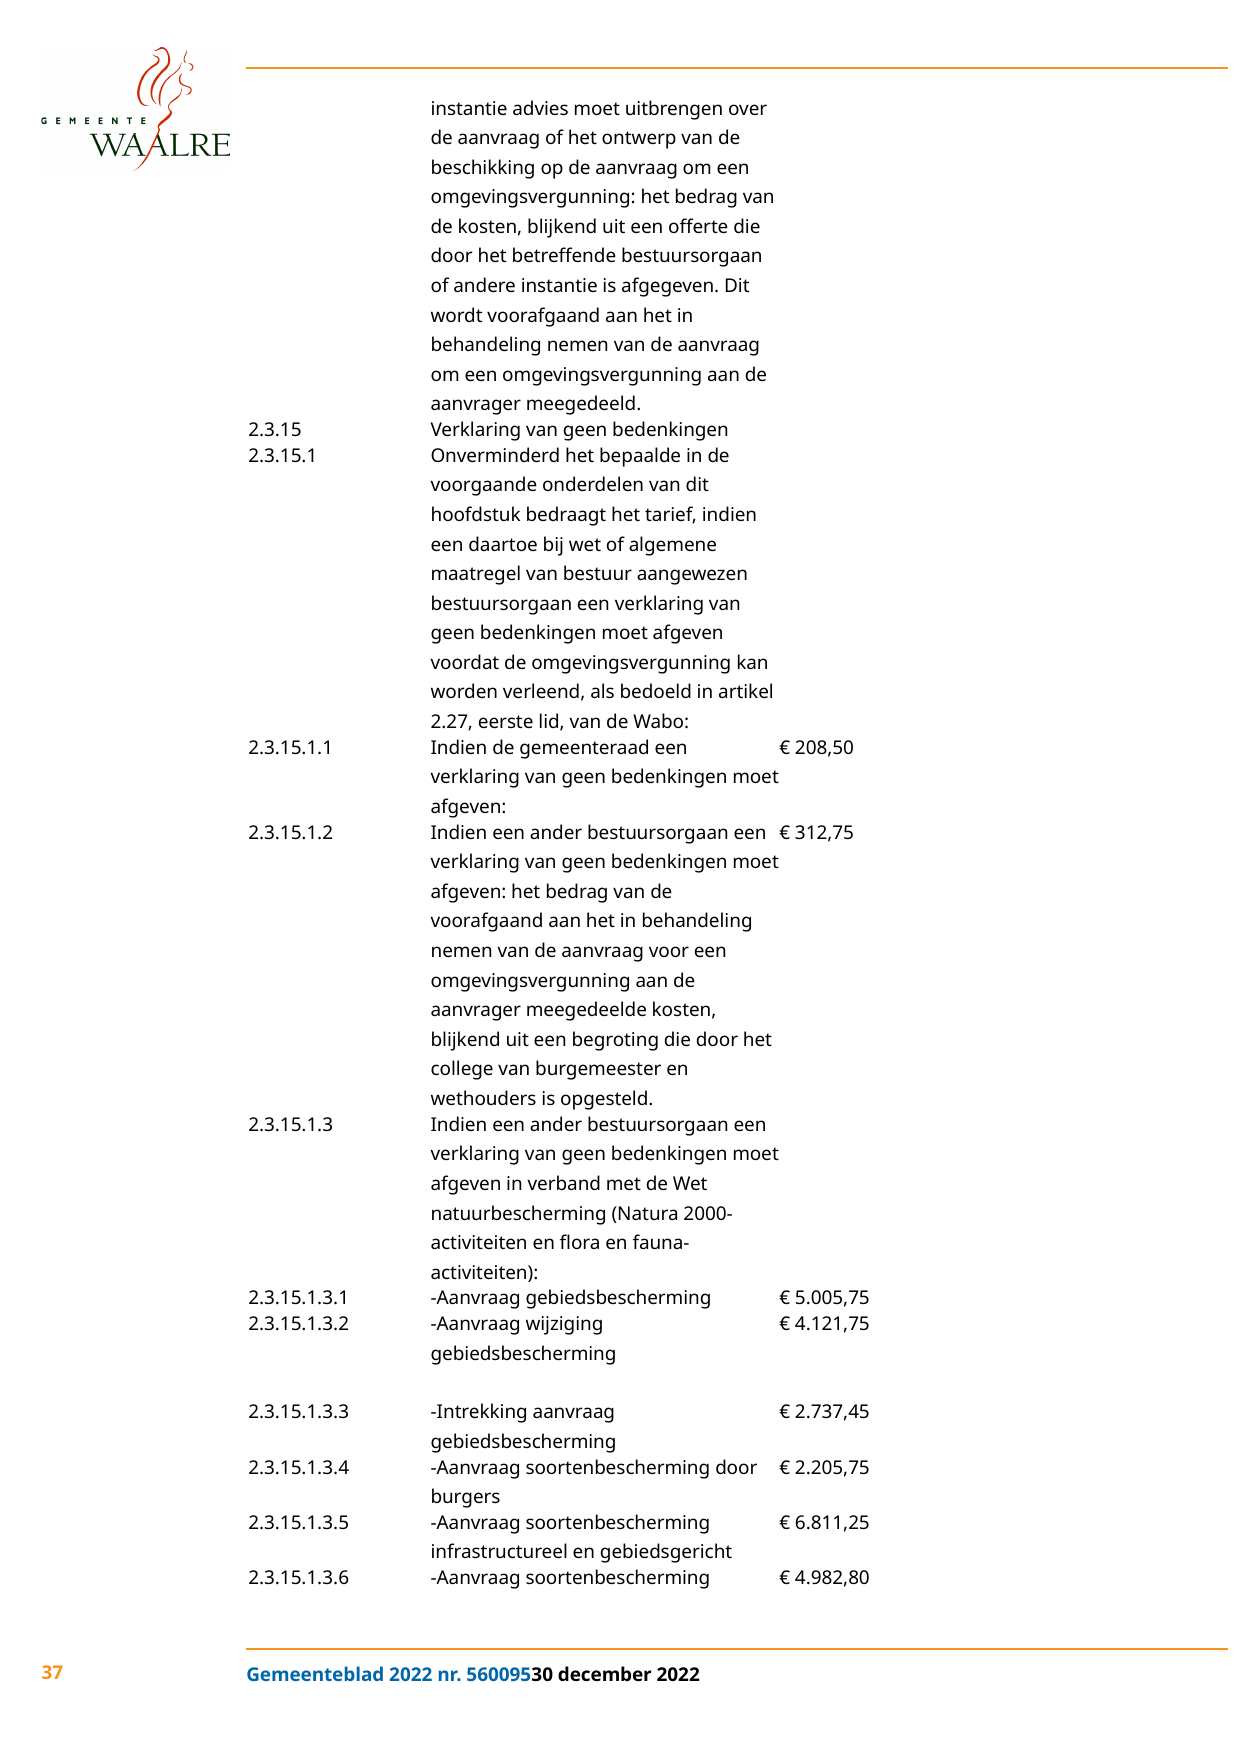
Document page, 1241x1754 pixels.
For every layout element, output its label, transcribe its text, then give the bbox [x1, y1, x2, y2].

table_cell € 2.205,75 [779, 1454, 969, 1509]
table_cell [779, 1111, 969, 1284]
table_cell 2.3.15.1.3.6 [248, 1565, 430, 1590]
table_header € 2.737,45 [779, 1399, 969, 1454]
table_cell € 4.121,75 [779, 1310, 969, 1366]
table_cell € 312,75 [779, 819, 969, 1111]
table_cell € 6.811,25 [779, 1509, 969, 1564]
table_cell [969, 819, 1152, 1111]
table_cell 2.3.15.1.3.5 [248, 1509, 430, 1564]
table_cell [969, 1285, 1152, 1310]
table_cell € 5.005,75 [779, 1285, 969, 1310]
picture [41, 47, 231, 172]
table_header [969, 1399, 1152, 1454]
table_cell [969, 1454, 1152, 1509]
table_cell 2.3.15.1.3.2 [248, 1310, 430, 1366]
table_cell -Aanvraag soortenbescherming [430, 1565, 779, 1590]
table_cell -Aanvraag soortenbescherming door burgers [430, 1454, 779, 1509]
table_cell 2.3.15.1.3.1 [248, 1285, 430, 1310]
table_cell [248, 95, 430, 416]
table_cell Indien een ander bestuursorgaan een verklaring van geen bedenkingen moet afgeven in verband met de Wet natuurbescherming (Natura 2000-activiteiten en flora en fauna-activiteiten): [430, 1111, 779, 1284]
table_cell 2.3.15.1.2 [248, 819, 430, 1111]
table_cell [779, 416, 969, 442]
table_cell Indien een ander bestuursorgaan een verklaring van geen bedenkingen moet afgeven: het bedrag van de voorafgaand aan het in behandeling nemen van de aanvraag voor een omgevingsvergunning aan de aanvrager meegedeelde kosten, blijkend uit een begroting die door het college van burgemeester en wethouders is opgesteld. [430, 819, 779, 1111]
table_cell € 4.982,80 [779, 1565, 969, 1590]
table_cell 2.3.15.1.1 [248, 734, 430, 819]
table_cell Indien de gemeenteraad een verklaring van geen bedenkingen moet afgeven: [430, 734, 779, 819]
table_cell [969, 1509, 1152, 1564]
table_cell 2.3.15.1.3 [248, 1111, 430, 1284]
table_header 2.3.15.1.3.3 [248, 1399, 430, 1454]
table_cell 2.3.15.1 [248, 442, 430, 734]
table_cell [969, 1565, 1152, 1590]
table_cell instantie advies moet uitbrengen over de aanvraag of het ontwerp van de beschikking op de aanvraag om een omgevingsvergunning: het bedrag van de kosten, blijkend uit een offerte die door het betreffende bestuursorgaan of andere instantie is afgegeven. Dit wordt voorafgaand aan het in behandeling nemen van de aanvraag om een omgevingsvergunning aan de aanvrager meegedeeld. [430, 95, 779, 416]
table_cell [969, 442, 1152, 734]
table_cell 2.3.15.1.3.4 [248, 1454, 430, 1509]
table_cell Verklaring van geen bedenkingen [430, 416, 779, 442]
table_cell Onverminderd het bepaalde in de voorgaande onderdelen van dit hoofdstuk bedraagt het tarief, indien een daartoe bij wet of algemene maatregel van bestuur aangewezen bestuursorgaan een verklaring van geen bedenkingen moet afgeven voordat de omgevingsvergunning kan worden verleend, als bedoeld in artikel 2.27, eerste lid, van de Wabo: [430, 442, 779, 734]
table_cell [969, 734, 1152, 819]
table_cell [779, 442, 969, 734]
table_cell [969, 95, 1152, 416]
table_cell € 208,50 [779, 734, 969, 819]
table_cell [969, 1111, 1152, 1284]
table_header -Intrekking aanvraag gebiedsbescherming [430, 1399, 779, 1454]
table_cell 2.3.15 [248, 416, 430, 442]
table_cell -Aanvraag gebiedsbescherming [430, 1285, 779, 1310]
table_cell [969, 416, 1152, 442]
table_cell -Aanvraag wijziging gebiedsbescherming [430, 1310, 779, 1366]
table_cell [779, 95, 969, 416]
table_cell -Aanvraag soortenbescherming infrastructureel en gebiedsgericht [430, 1509, 779, 1564]
table_cell [969, 1310, 1152, 1366]
